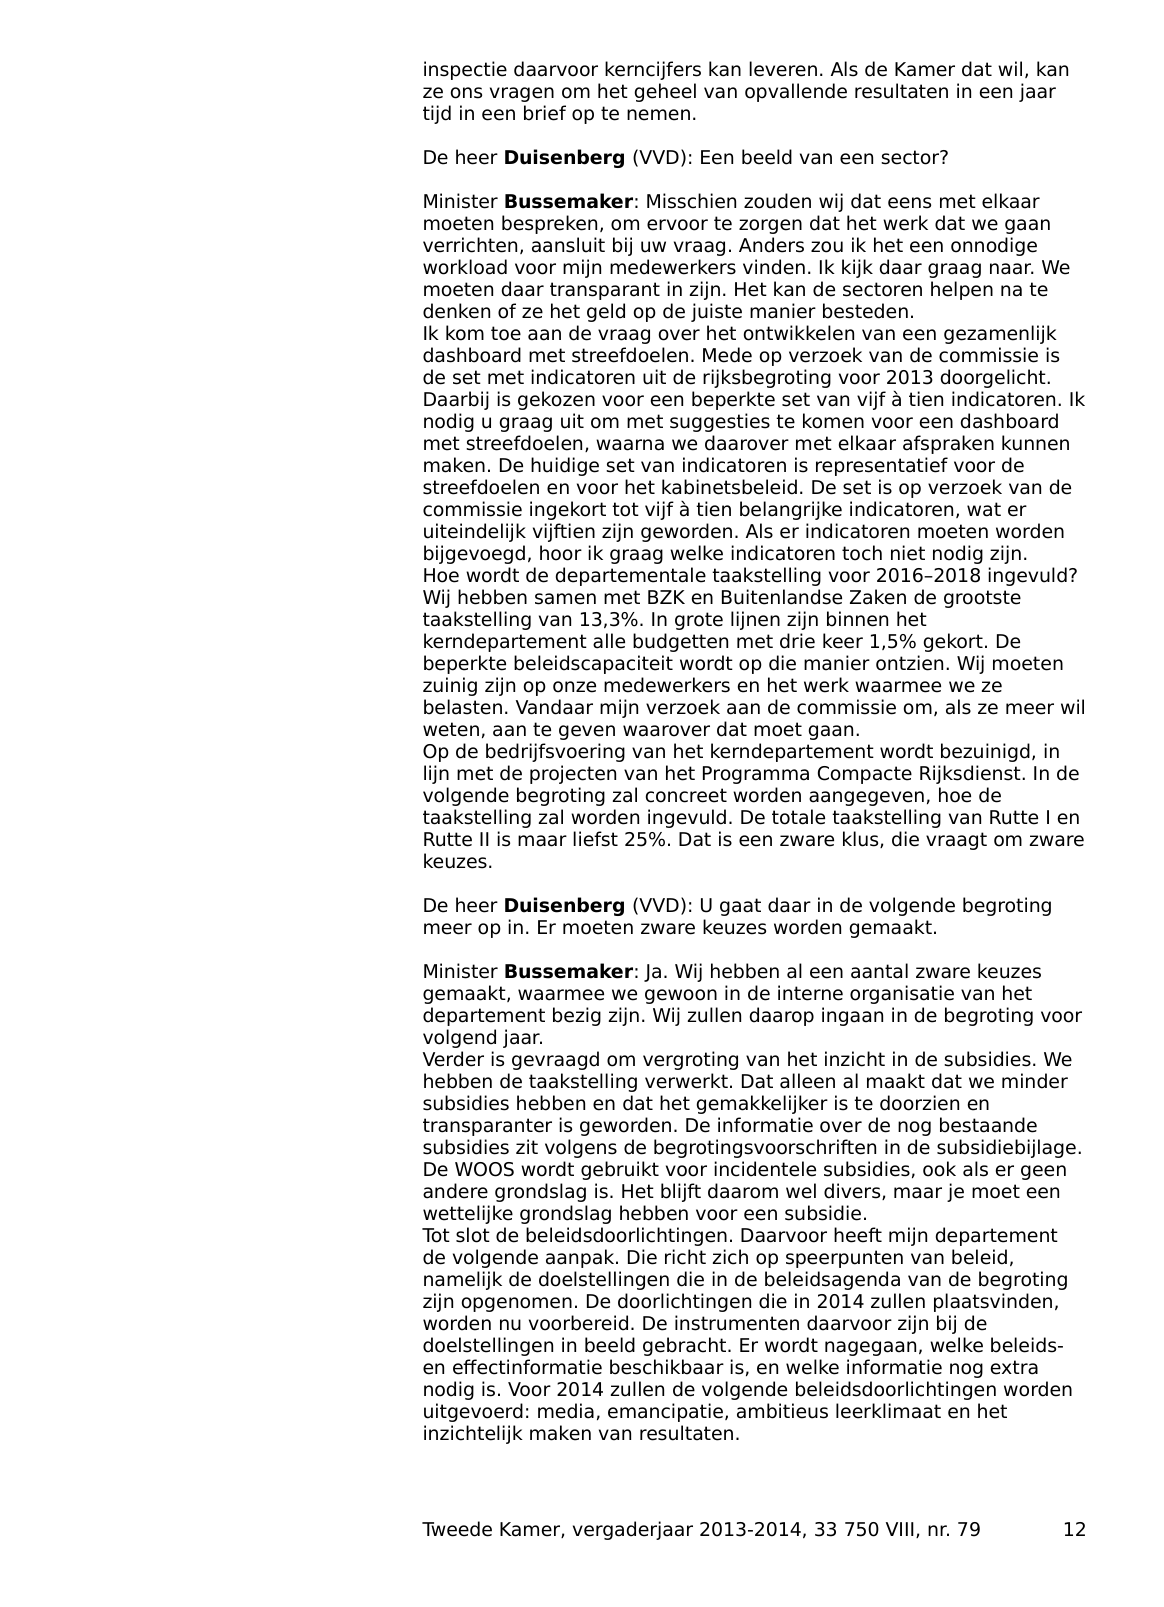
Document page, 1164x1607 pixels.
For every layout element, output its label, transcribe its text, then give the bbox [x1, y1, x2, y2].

text Minister Bussemaker: Ja. Wij hebben al een aantal zware keuzes gemaakt, waarmee we gewoon in de interne organisatie van het departement bezig zijn. Wij zullen daarop ingaan in de begroting voor volgend jaar. [422, 961, 1087, 1049]
text De heer Duisenberg (VVD): Een beeld van een sector? [422, 147, 1087, 169]
text Minister Bussemaker: Misschien zouden wij dat eens met elkaar moeten bespreken, om ervoor te zorgen dat het werk dat we gaan verrichten, aansluit bij uw vraag. Anders zou ik het een onnodige workload voor mijn medewerkers vinden. Ik kijk daar graag naar. We moeten daar transparant in zijn. Het kan de sectoren helpen na te denken of ze het geld op de juiste manier besteden. [422, 191, 1087, 323]
text Verder is gevraagd om vergroting van het inzicht in de subsidies. We hebben de taakstelling verwerkt. Dat alleen al maakt dat we minder subsidies hebben en dat het gemakkelijker is te doorzien en transparanter is geworden. De informatie over de nog bestaande subsidies zit volgens de begrotingsvoorschriften in de subsidiebijlage. De WOOS wordt gebruikt voor incidentele subsidies, ook als er geen andere grondslag is. Het blijft daarom wel divers, maar je moet een wettelijke grondslag hebben voor een subsidie. [422, 1049, 1087, 1225]
text Op de bedrijfsvoering van het kerndepartement wordt bezuinigd, in lijn met de projecten van het Programma Compacte Rijksdienst. In de volgende begroting zal concreet worden aangegeven, hoe de taakstelling zal worden ingevuld. De totale taakstelling van Rutte I en Rutte II is maar liefst 25%. Dat is een zware klus, die vraagt om zware keuzes. [422, 741, 1087, 873]
text De heer Duisenberg (VVD): U gaat daar in de volgende begroting meer op in. Er moeten zware keuzes worden gemaakt. [422, 895, 1087, 939]
text Hoe wordt de departementale taakstelling voor 2016–2018 ingevuld? Wij hebben samen met BZK en Buitenlandse Zaken de grootste taakstelling van 13,3%. In grote lijnen zijn binnen het kerndepartement alle budgetten met drie keer 1,5% gekort. De beperkte beleidscapaciteit wordt op die manier ontzien. Wij moeten zuinig zijn op onze medewerkers en het werk waarmee we ze belasten. Vandaar mijn verzoek aan de commissie om, als ze meer wil weten, aan te geven waarover dat moet gaan. [422, 565, 1087, 741]
text Ik kom toe aan de vraag over het ontwikkelen van een gezamenlijk dashboard met streefdoelen. Mede op verzoek van de commissie is de set met indicatoren uit de rijksbegroting voor 2013 doorgelicht. Daarbij is gekozen voor een beperkte set van vijf à tien indicatoren. Ik nodig u graag uit om met suggesties te komen voor een dashboard met streefdoelen, waarna we daarover met elkaar afspraken kunnen maken. De huidige set van indicatoren is representatief voor de streefdoelen en voor het kabinetsbeleid. De set is op verzoek van de commissie ingekort tot vijf à tien belangrijke indicatoren, wat er uiteindelijk vijftien zijn geworden. Als er indicatoren moeten worden bijgevoegd, hoor ik graag welke indicatoren toch niet nodig zijn. [422, 323, 1087, 565]
text inspectie daarvoor kerncijfers kan leveren. Als de Kamer dat wil, kan ze ons vragen om het geheel van opvallende resultaten in een jaar tijd in een brief op te nemen. [422, 59, 1087, 125]
text Tot slot de beleidsdoorlichtingen. Daarvoor heeft mijn departement de volgende aanpak. Die richt zich op speerpunten van beleid, namelijk de doelstellingen die in de beleidsagenda van de begroting zijn opgenomen. De doorlichtingen die in 2014 zullen plaatsvinden, worden nu voorbereid. De instrumenten daarvoor zijn bij de doelstellingen in beeld gebracht. Er wordt nagegaan, welke beleids- en effectinformatie beschikbaar is, en welke informatie nog extra nodig is. Voor 2014 zullen de volgende beleidsdoorlichtingen worden uitgevoerd: media, emancipatie, ambitieus leerklimaat en het inzichtelijk maken van resultaten. [422, 1225, 1087, 1444]
